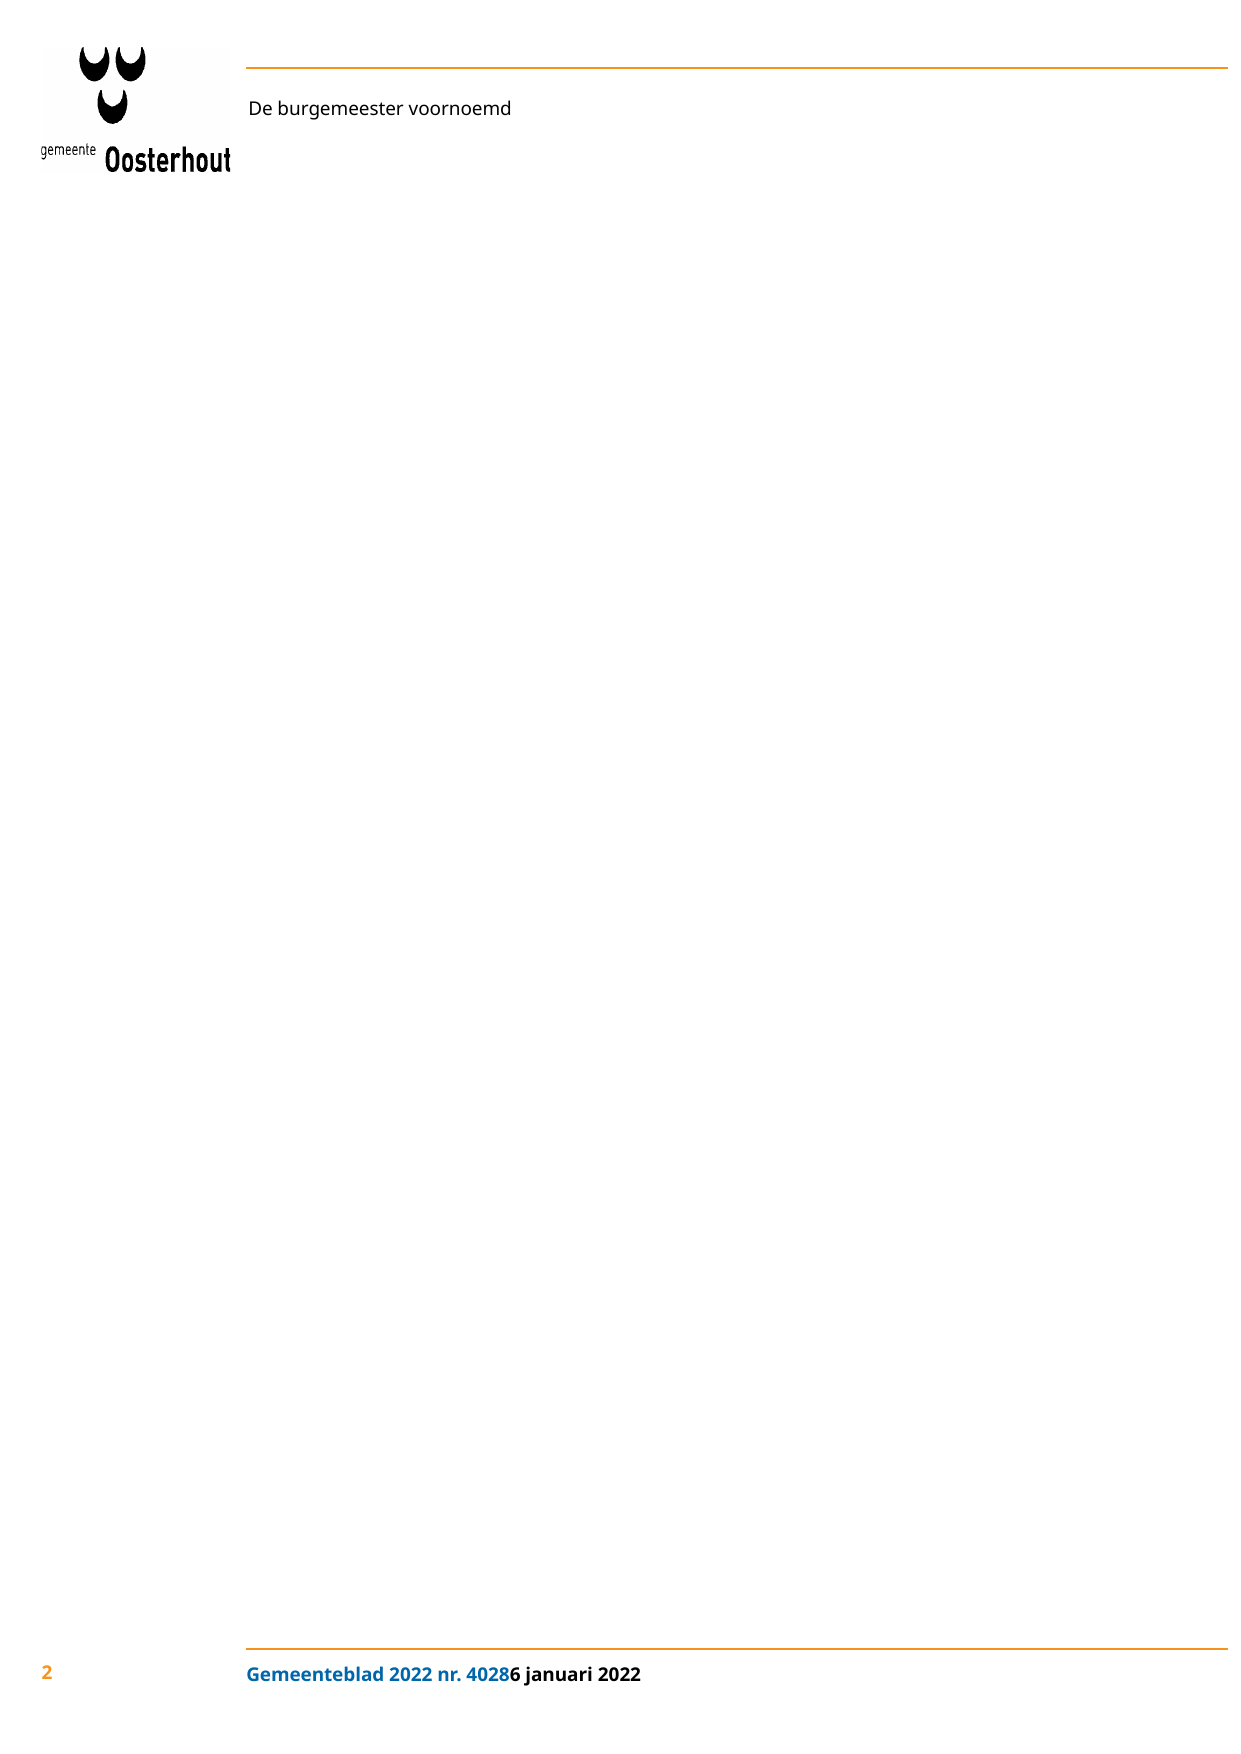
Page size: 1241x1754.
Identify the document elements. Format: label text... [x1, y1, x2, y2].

picture [41, 47, 231, 172]
text De burgemeester voornoemd [248, 95, 1152, 121]
